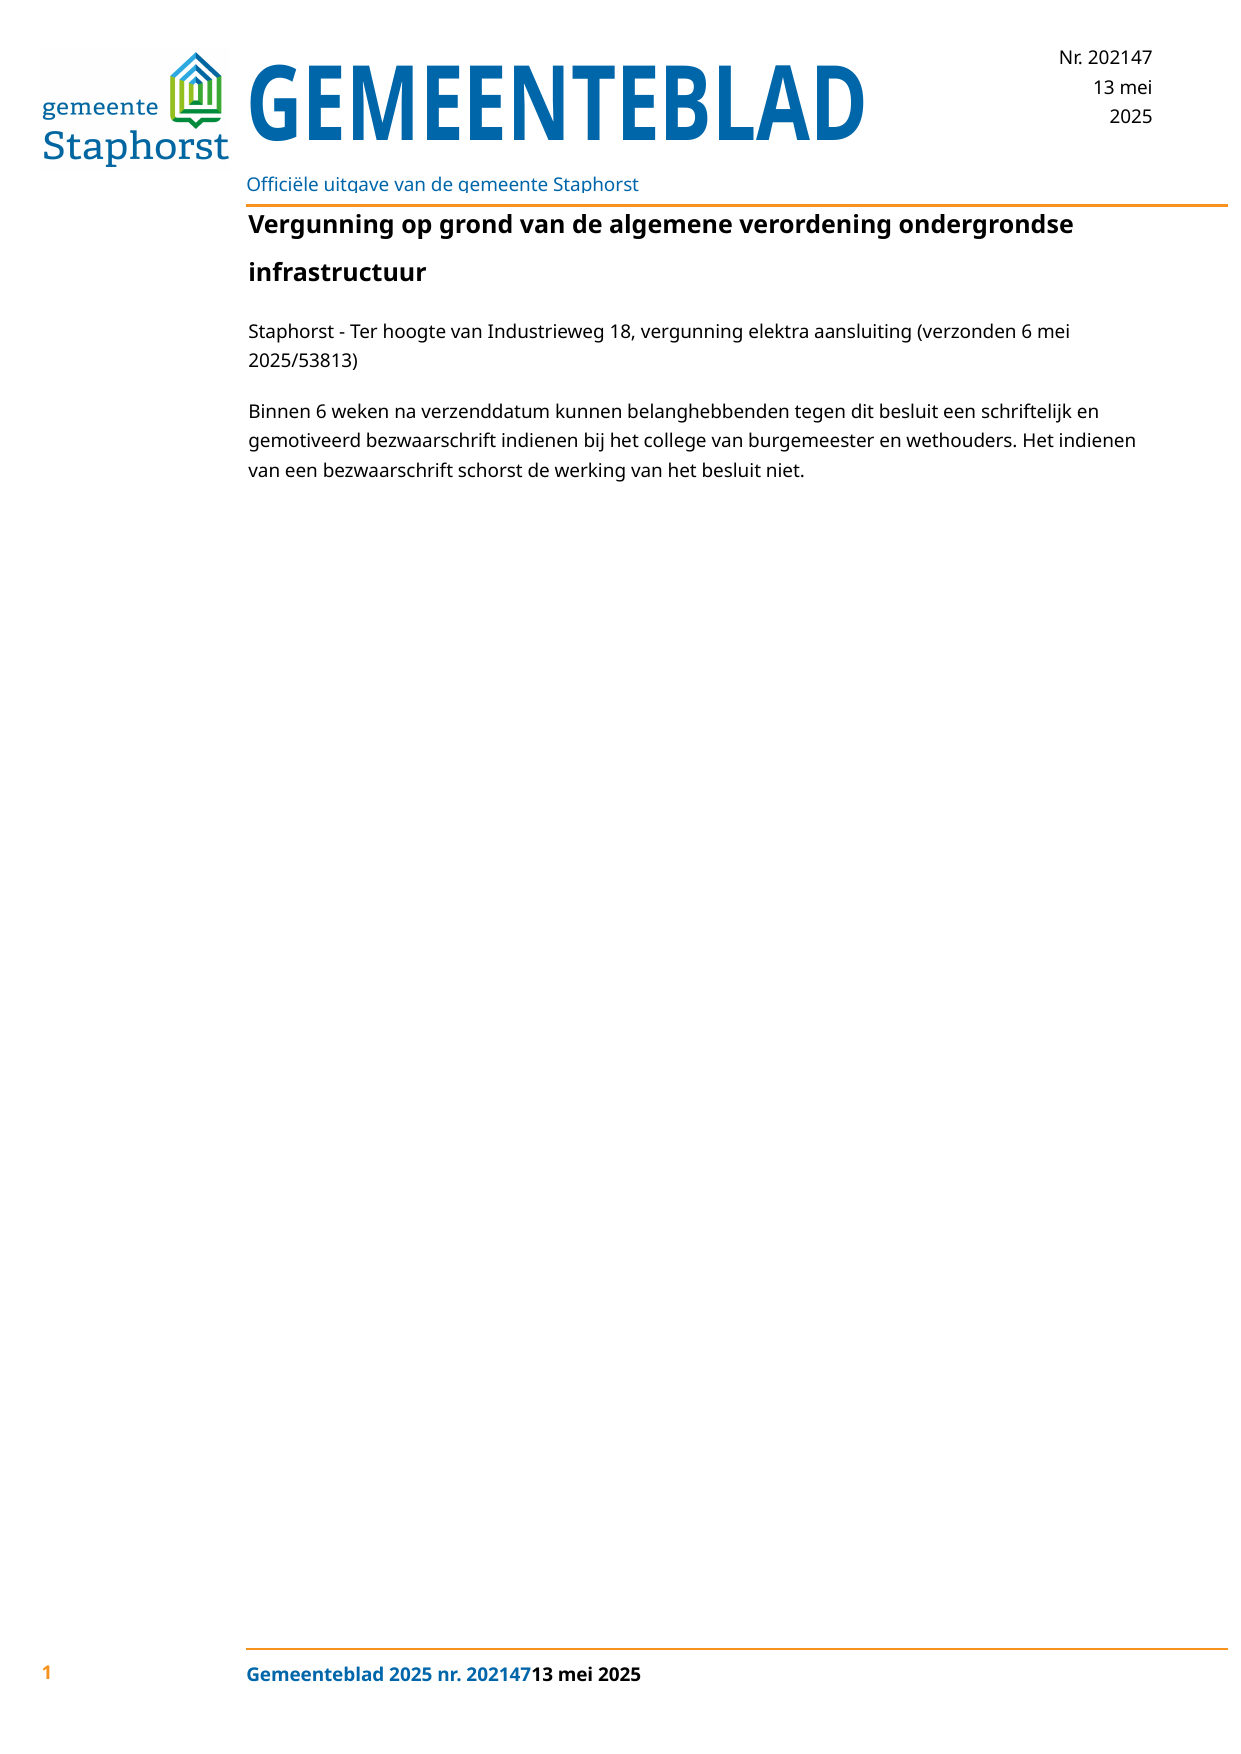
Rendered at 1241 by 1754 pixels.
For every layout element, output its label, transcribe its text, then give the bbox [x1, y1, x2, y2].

picture [41, 47, 231, 172]
text Staphorst - Ter hoogte van Industrieweg 18, vergunning elektra aansluiting (verzonden 6 mei 2025/53813) [248, 318, 1152, 373]
text Vergunning op grond van de algemene verordening ondergrondse infrastructuur [248, 207, 1152, 288]
text Binnen 6 weken na verzenddatum kunnen belanghebbenden tegen dit besluit een schriftelijk en gemotiveerd bezwaarschrift indienen bij het college van burgemeester en wethouders. Het indienen van een bezwaarschrift schorst de werking van het besluit niet. [248, 398, 1152, 483]
